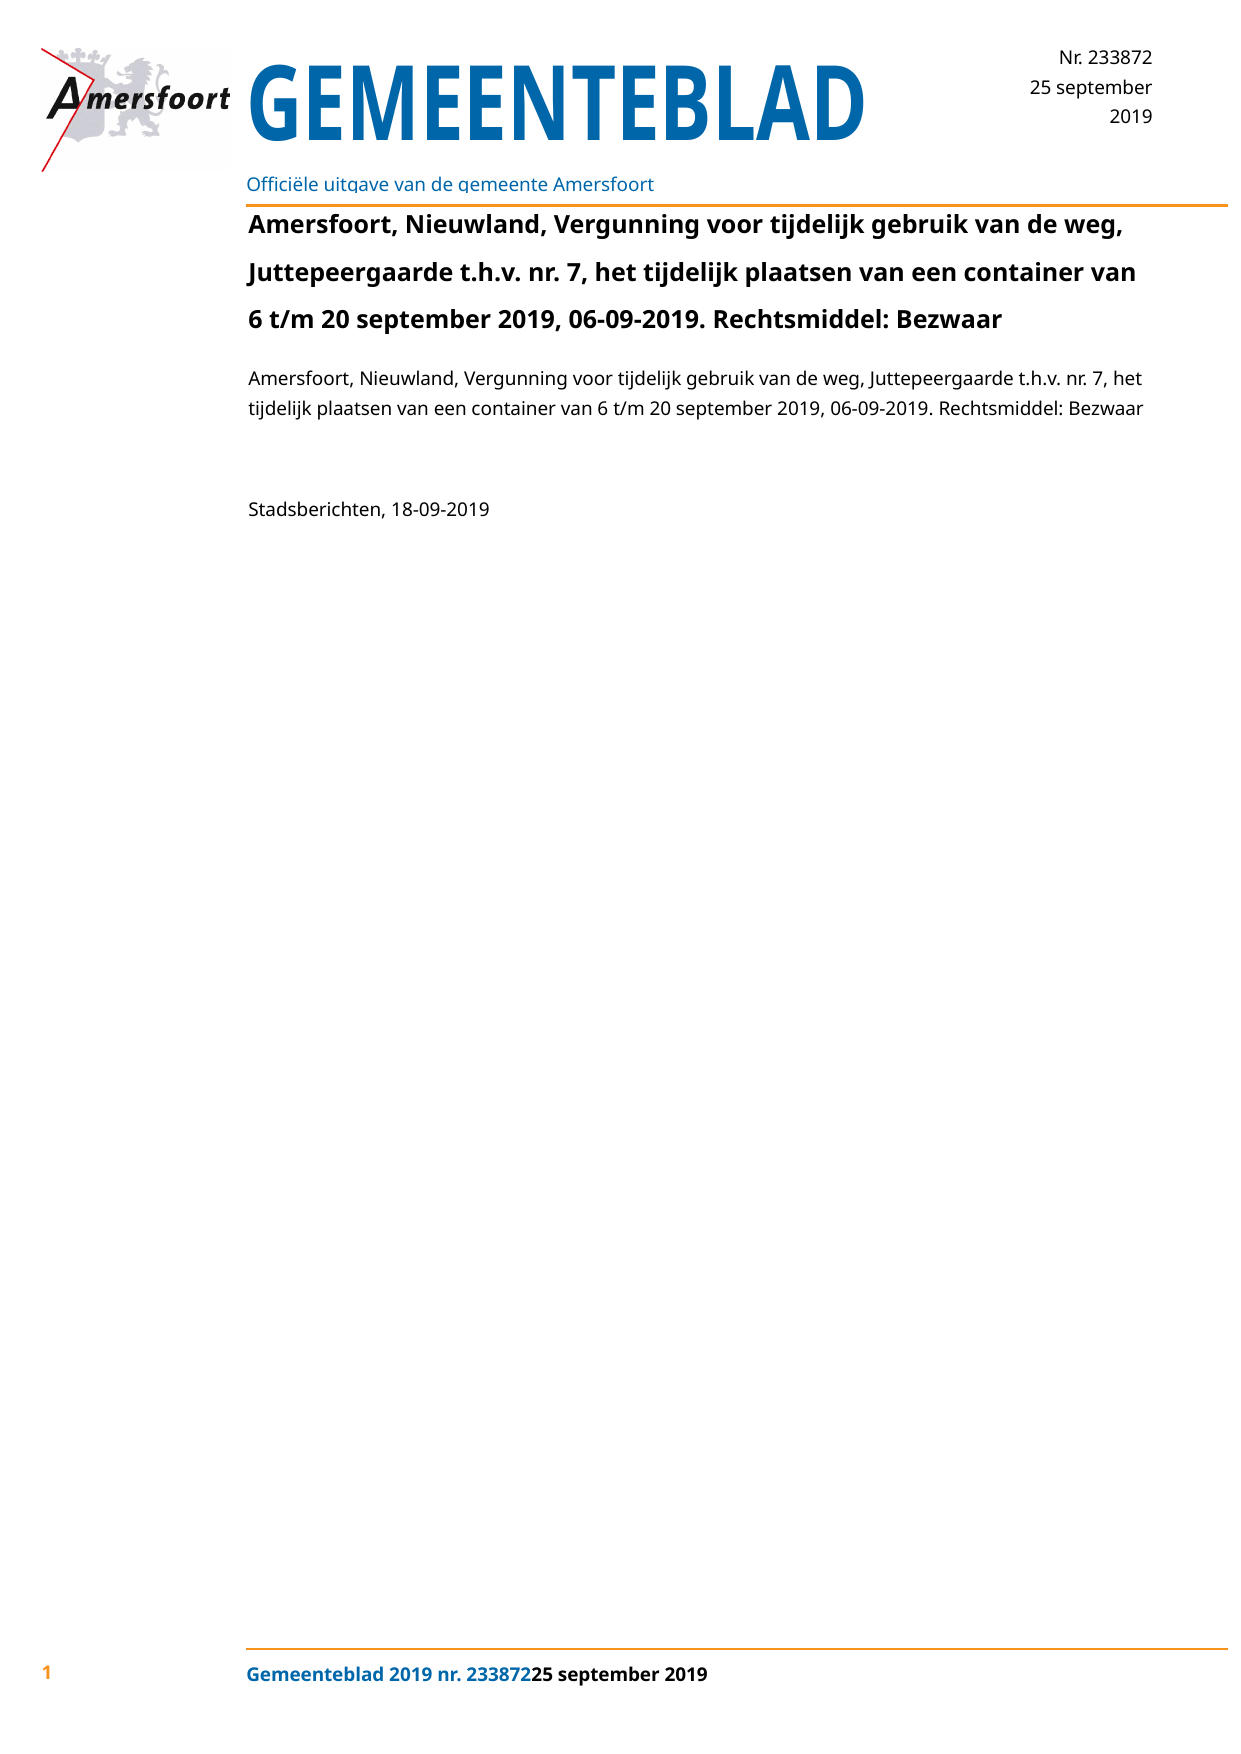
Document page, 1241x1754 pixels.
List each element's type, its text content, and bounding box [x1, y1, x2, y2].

text Stadsberichten, 18-09-2019 [248, 496, 1152, 522]
picture [41, 47, 231, 172]
text Amersfoort, Nieuwland, Vergunning voor tijdelijk gebruik van de weg, Juttepeergaarde t.h.v. nr. 7, het tijdelijk plaatsen van een container van 6 t/m 20 september 2019, 06-09-2019. Rechtsmiddel: Bezwaar [248, 207, 1152, 336]
text Amersfoort, Nieuwland, Vergunning voor tijdelijk gebruik van de weg, Juttepeergaarde t.h.v. nr. 7, het tijdelijk plaatsen van een container van 6 t/m 20 september 2019, 06-09-2019. Rechtsmiddel: Bezwaar [248, 366, 1152, 421]
